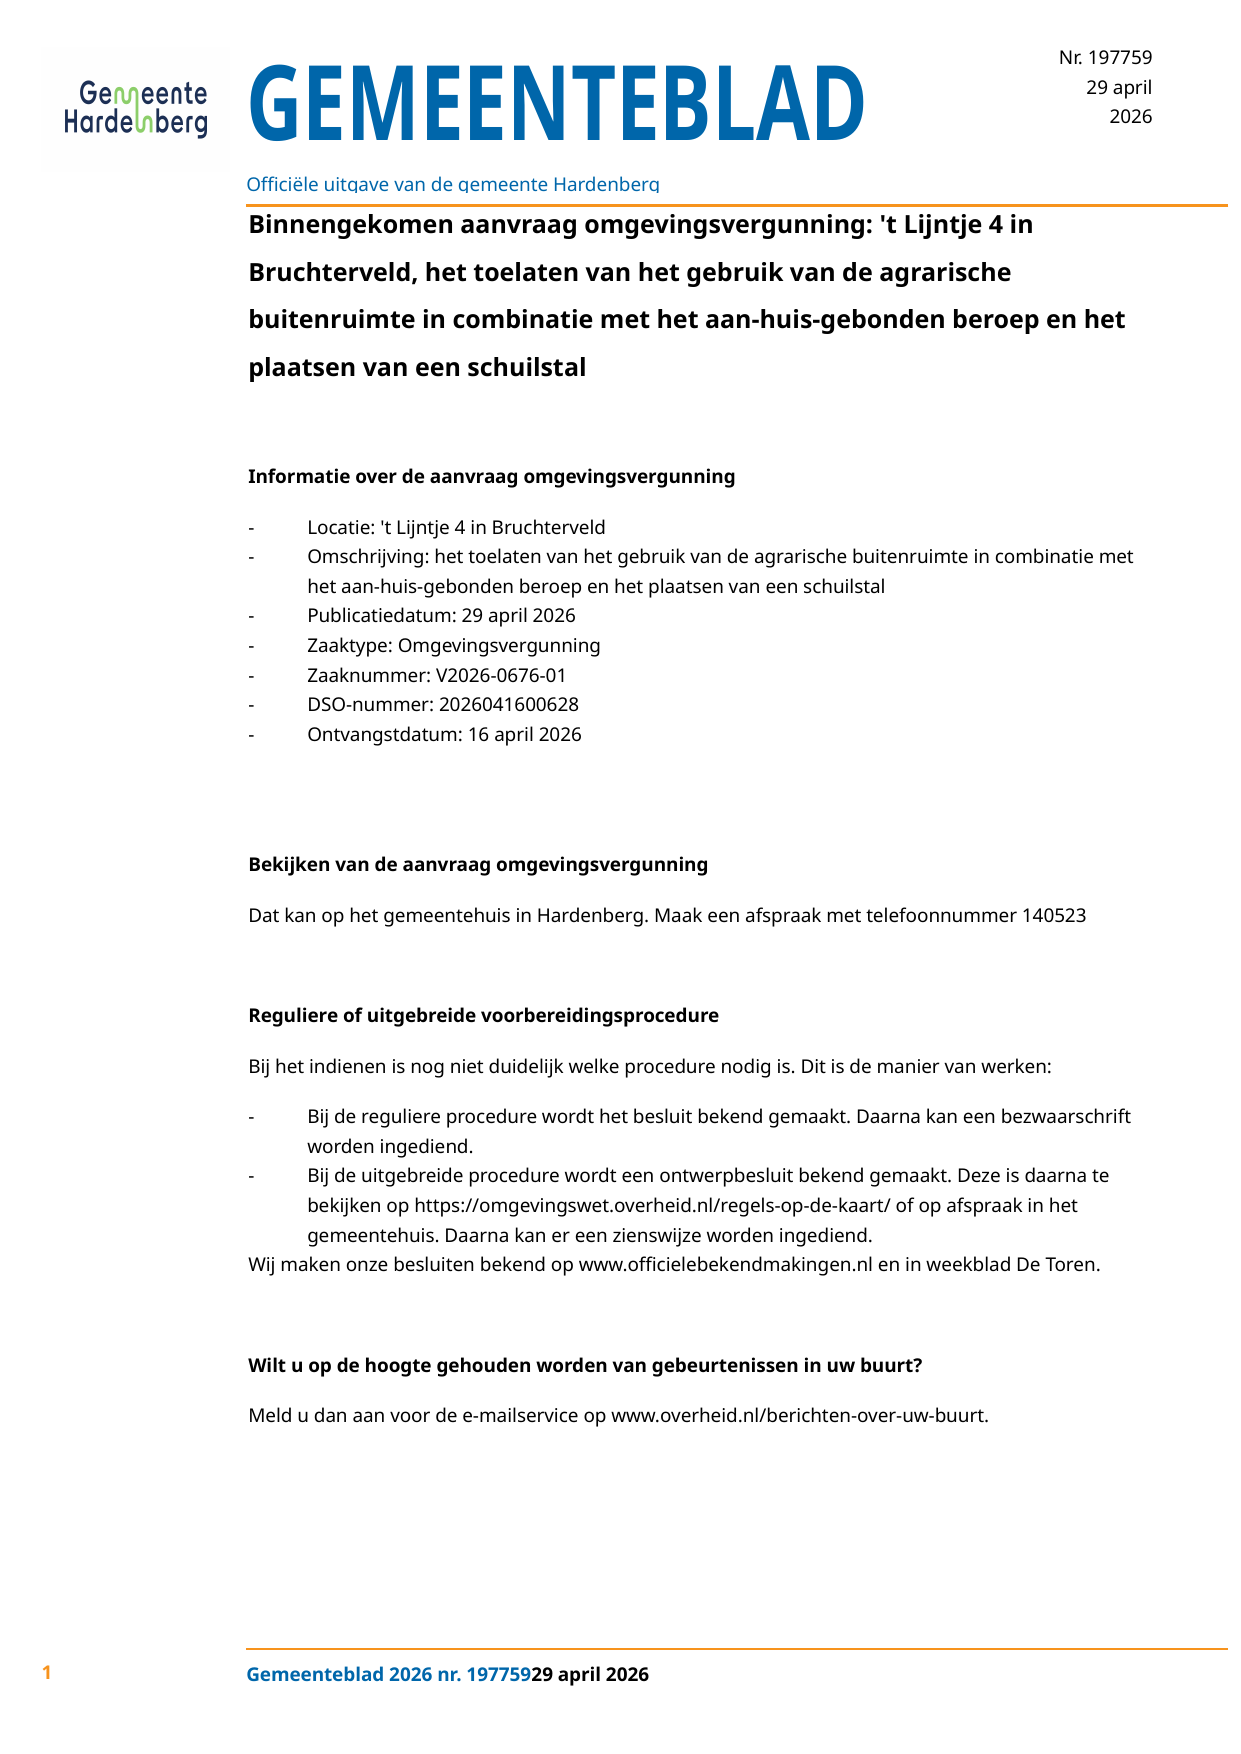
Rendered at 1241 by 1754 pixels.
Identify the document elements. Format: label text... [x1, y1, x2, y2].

text Informatie over de aanvraag omgevingsvergunning [248, 463, 1152, 489]
list DSO-nummer: 2026041600628 [248, 691, 1152, 717]
text Wilt u op de hoogte gehouden worden van gebeurtenissen in uw buurt? [248, 1352, 1152, 1378]
text Meld u dan aan voor de e-mailservice op www.overheid.nl/berichten-over-uw-buurt. [248, 1403, 1152, 1428]
text Wij maken onze besluiten bekend op www.officielebekendmakingen.nl en in weekblad De Toren. [248, 1251, 1152, 1277]
list Zaaktype: Omgevingsvergunning [248, 632, 1152, 658]
text Dat kan op het gemeentehuis in Hardenberg. Maak een afspraak met telefoonnummer 140523 [248, 902, 1152, 928]
picture [41, 47, 231, 172]
list Bij de uitgebreide procedure wordt een ontwerpbesluit bekend gemaakt. Deze is daarna te bekijken op https://omgevingswet.overheid.nl/regels-op-de-kaart/ of op afspraak in het gemeentehuis. Daarna kan er een zienswijze worden ingediend. [248, 1163, 1152, 1248]
text Bekijken van de aanvraag omgevingsvergunning [248, 851, 1152, 877]
text Binnengekomen aanvraag omgevingsvergunning: 't Lijntje 4 in Bruchterveld, het toelaten van het gebruik van de agrarische buitenruimte in combinatie met het aan-huis-gebonden beroep en het plaatsen van een schuilstal [248, 207, 1152, 384]
list Publicatiedatum: 29 april 2026 [248, 603, 1152, 628]
list Omschrijving: het toelaten van het gebruik van de agrarische buitenruimte in combinatie met het aan-huis-gebonden beroep en het plaatsen van een schuilstal [248, 543, 1152, 599]
list Zaaknummer: V2026-0676-01 [248, 662, 1152, 688]
text Bij het indienen is nog niet duidelijk welke procedure nodig is. Dit is de manier van werken: [248, 1053, 1152, 1079]
list Locatie: 't Lijntje 4 in Bruchterveld [248, 514, 1152, 540]
text Reguliere of uitgebreide voorbereidingsprocedure [248, 1003, 1152, 1028]
list Ontvangstdatum: 16 april 2026 [248, 721, 1152, 747]
list Bij de reguliere procedure wordt het besluit bekend gemaakt. Daarna kan een bezwaarschrift worden ingediend. [248, 1103, 1152, 1159]
